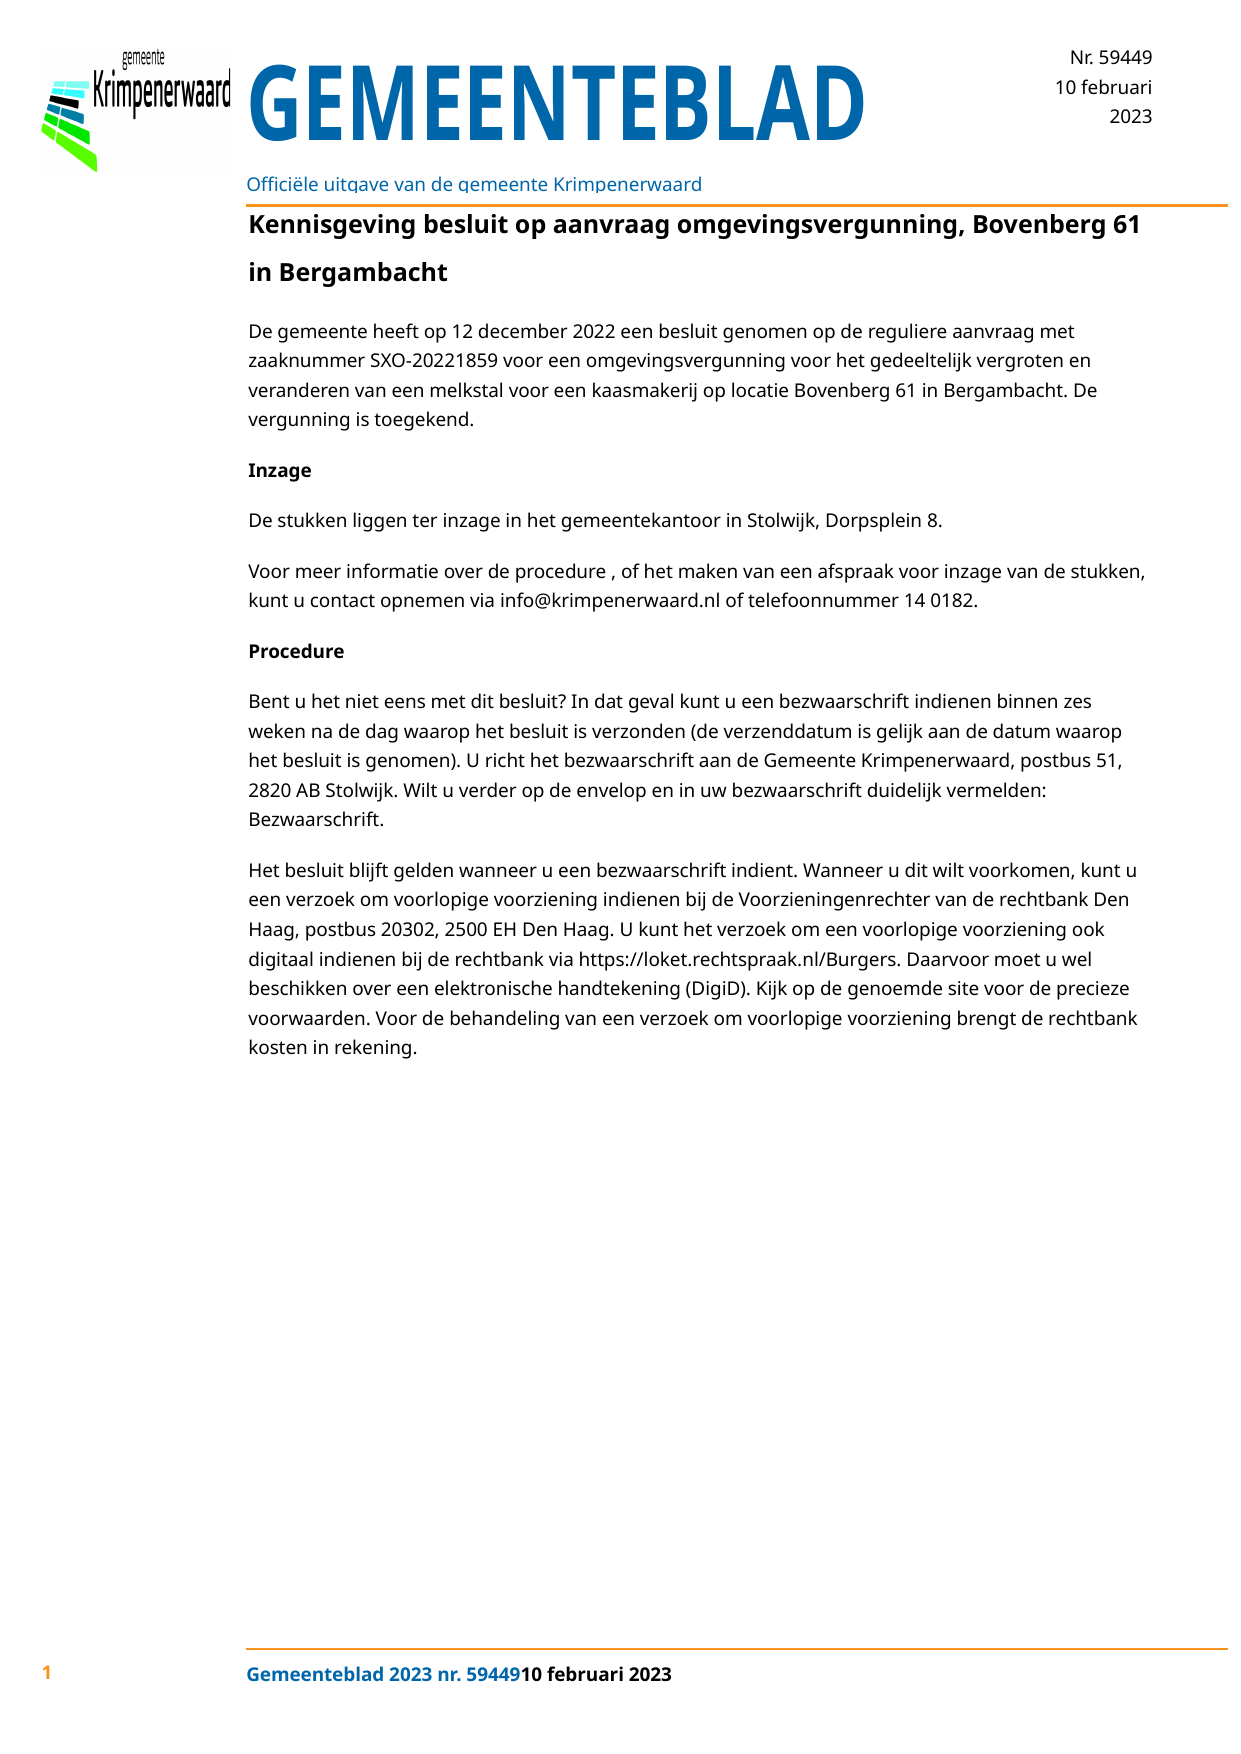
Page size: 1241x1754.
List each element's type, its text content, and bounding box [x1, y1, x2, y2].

text Het besluit blijft gelden wanneer u een bezwaarschrift indient. Wanneer u dit wilt voorkomen, kunt u een verzoek om voorlopige voorziening indienen bij de Voorzieningenrechter van de rechtbank Den Haag, postbus 20302, 2500 EH Den Haag. U kunt het verzoek om een voorlopige voorziening ook digitaal indienen bij de rechtbank via https://loket.rechtspraak.nl/Burgers. Daarvoor moet u wel beschikken over een elektronische handtekening (DigiD). Kijk op de genoemde site voor de precieze voorwaarden. Voor de behandeling van een verzoek om voorlopige voorziening brengt de rechtbank kosten in rekening. [248, 857, 1152, 1060]
text Kennisgeving besluit op aanvraag omgevingsvergunning, Bovenberg 61 in Bergambacht [248, 207, 1152, 288]
text Bent u het niet eens met dit besluit? In dat geval kunt u een bezwaarschrift indienen binnen zes weken na de dag waarop het besluit is verzonden (de verzenddatum is gelijk aan de datum waarop het besluit is genomen). U richt het bezwaarschrift aan de Gemeente Krimpenerwaard, postbus 51, 2820 AB Stolwijk. Wilt u verder op de envelop en in uw bezwaarschrift duidelijk vermelden: Bezwaarschrift. [248, 688, 1152, 832]
text Inzage [248, 457, 1152, 483]
picture [41, 47, 231, 172]
text Voor meer informatie over de procedure , of het maken van een afspraak voor inzage van de stukken, kunt u contact opnemen via info@krimpenerwaard.nl of telefoonnummer 14 0182. [248, 558, 1152, 613]
text Procedure [248, 638, 1152, 664]
text De stukken liggen ter inzage in het gemeentekantoor in Stolwijk, Dorpsplein 8. [248, 507, 1152, 533]
text De gemeente heeft op 12 december 2022 een besluit genomen op de reguliere aanvraag met zaaknummer SXO-20221859 voor een omgevingsvergunning voor het gedeeltelijk vergroten en veranderen van een melkstal voor een kaasmakerij op locatie Bovenberg 61 in Bergambacht. De vergunning is toegekend. [248, 318, 1152, 432]
